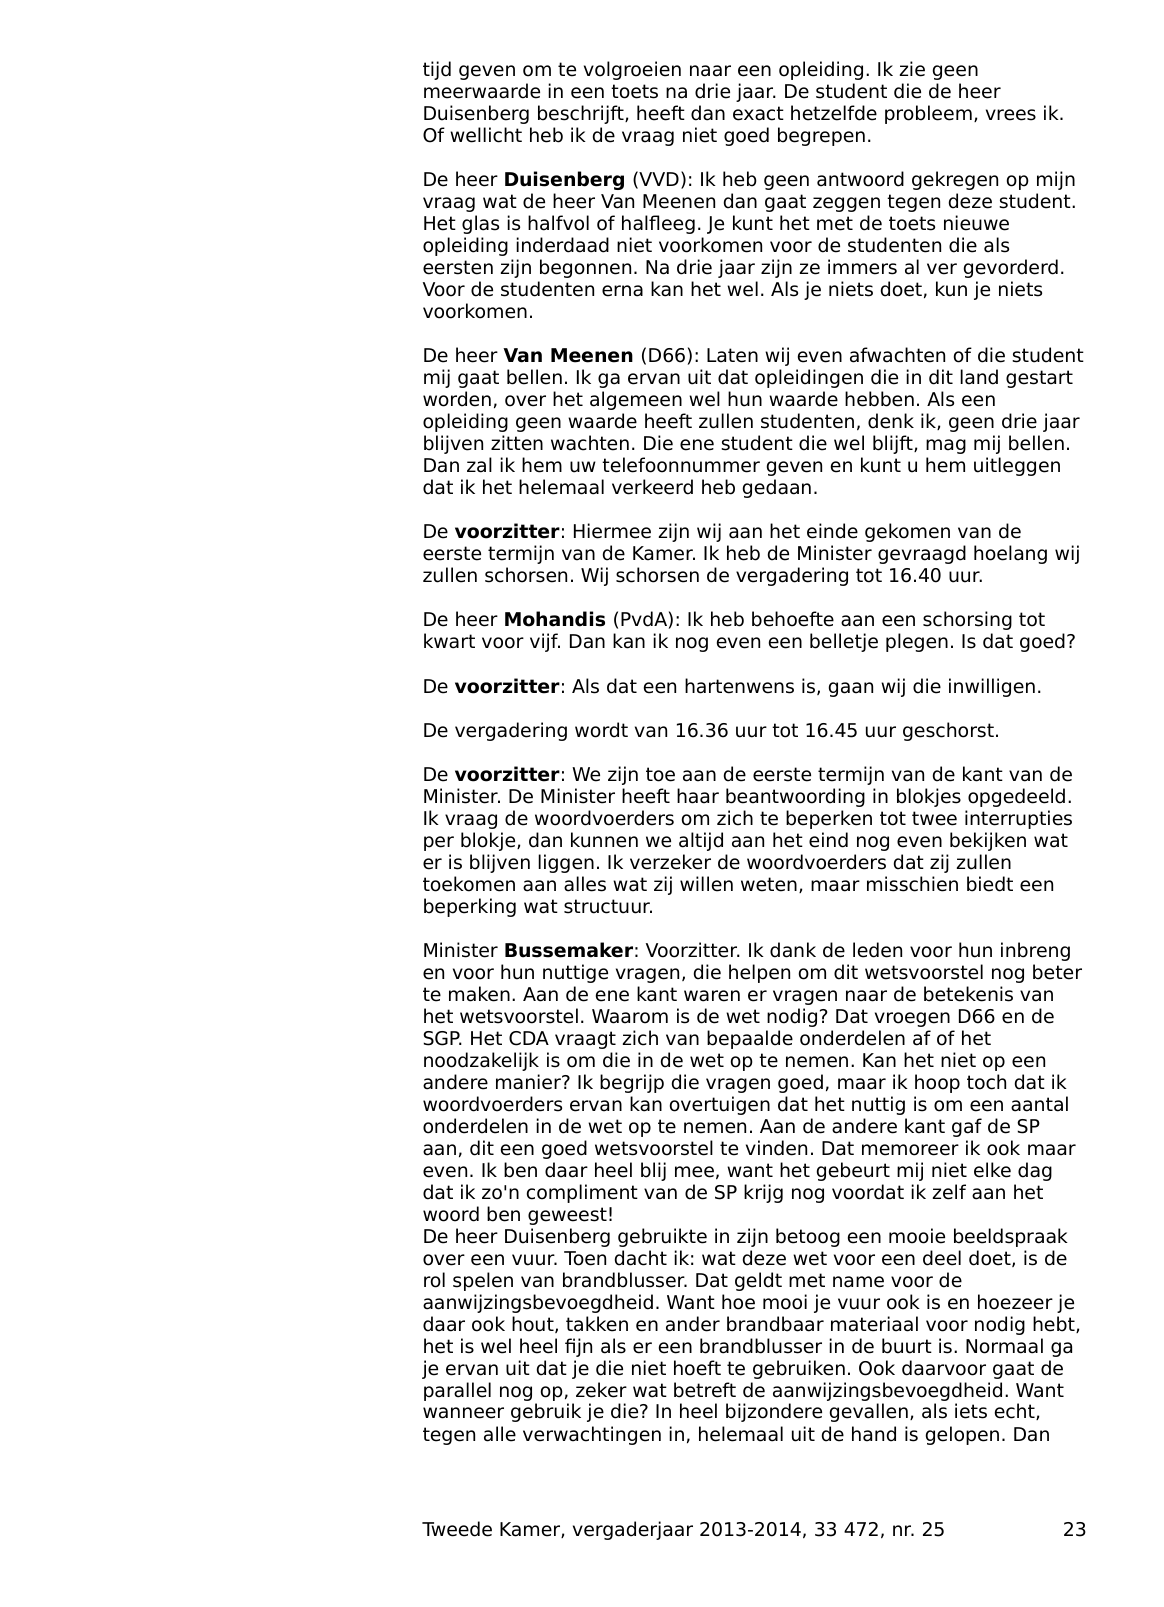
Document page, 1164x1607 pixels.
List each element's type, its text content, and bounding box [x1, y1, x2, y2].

text De heer Mohandis (PvdA): Ik heb behoefte aan een schorsing tot kwart voor vijf. Dan kan ik nog even een belletje plegen. Is dat goed? [422, 609, 1087, 653]
text De heer Van Meenen (D66): Laten wij even afwachten of die student mij gaat bellen. Ik ga ervan uit dat opleidingen die in dit land gestart worden, over het algemeen wel hun waarde hebben. Als een opleiding geen waarde heeft zullen studenten, denk ik, geen drie jaar blijven zitten wachten. Die ene student die wel blijft, mag mij bellen. Dan zal ik hem uw telefoonnummer geven en kunt u hem uitleggen dat ik het helemaal verkeerd heb gedaan. [422, 345, 1087, 499]
text De vergadering wordt van 16.36 uur tot 16.45 uur geschorst. [422, 720, 1087, 742]
text De voorzitter: Als dat een hartenwens is, gaan wij die inwilligen. [422, 676, 1087, 697]
text De voorzitter: Hiermee zijn wij aan het einde gekomen van de eerste termijn van de Kamer. Ik heb de Minister gevraagd hoelang wij zullen schorsen. Wij schorsen de vergadering tot 16.40 uur. [422, 521, 1087, 587]
text Minister Bussemaker: Voorzitter. Ik dank de leden voor hun inbreng en voor hun nuttige vragen, die helpen om dit wetsvoorstel nog beter te maken. Aan de ene kant waren er vragen naar de betekenis van het wetsvoorstel. Waarom is de wet nodig? Dat vroegen D66 en de SGP. Het CDA vraagt zich van bepaalde onderdelen af of het noodzakelijk is om die in de wet op te nemen. Kan het niet op een andere manier? Ik begrijp die vragen goed, maar ik hoop toch dat ik woordvoerders ervan kan overtuigen dat het nuttig is om een aantal onderdelen in de wet op te nemen. Aan de andere kant gaf de SP aan, dit een goed wetsvoorstel te vinden. Dat memoreer ik ook maar even. Ik ben daar heel blij mee, want het gebeurt mij niet elke dag dat ik zo'n compliment van de SP krijg nog voordat ik zelf aan het woord ben geweest! [422, 940, 1087, 1226]
text De voorzitter: We zijn toe aan de eerste termijn van de kant van de Minister. De Minister heeft haar beantwoording in blokjes opgedeeld. Ik vraag de woordvoerders om zich te beperken tot twee interrupties per blokje, dan kunnen we altijd aan het eind nog even bekijken wat er is blijven liggen. Ik verzeker de woordvoerders dat zij zullen toekomen aan alles wat zij willen weten, maar misschien biedt een beperking wat structuur. [422, 764, 1087, 918]
text De heer Duisenberg (VVD): Ik heb geen antwoord gekregen op mijn vraag wat de heer Van Meenen dan gaat zeggen tegen deze student. Het glas is halfvol of halfleeg. Je kunt het met de toets nieuwe opleiding inderdaad niet voorkomen voor de studenten die als eersten zijn begonnen. Na drie jaar zijn ze immers al ver gevorderd. Voor de studenten erna kan het wel. Als je niets doet, kun je niets voorkomen. [422, 169, 1087, 323]
text tijd geven om te volgroeien naar een opleiding. Ik zie geen meerwaarde in een toets na drie jaar. De student die de heer Duisenberg beschrijft, heeft dan exact hetzelfde probleem, vrees ik. Of wellicht heb ik de vraag niet goed begrepen. [422, 59, 1087, 147]
text De heer Duisenberg gebruikte in zijn betoog een mooie beeldspraak over een vuur. Toen dacht ik: wat deze wet voor een deel doet, is de rol spelen van brandblusser. Dat geldt met name voor de aanwijzingsbevoegdheid. Want hoe mooi je vuur ook is en hoezeer je daar ook hout, takken en ander brandbaar materiaal voor nodig hebt, het is wel heel fijn als er een brandblusser in de buurt is. Normaal ga je ervan uit dat je die niet hoeft te gebruiken. Ook daarvoor gaat de parallel nog op, zeker wat betreft de aanwijzingsbevoegdheid. Want wanneer gebruik je die? In heel bijzondere gevallen, als iets echt, tegen alle verwachtingen in, helemaal uit de hand is gelopen. Dan [422, 1226, 1087, 1445]
